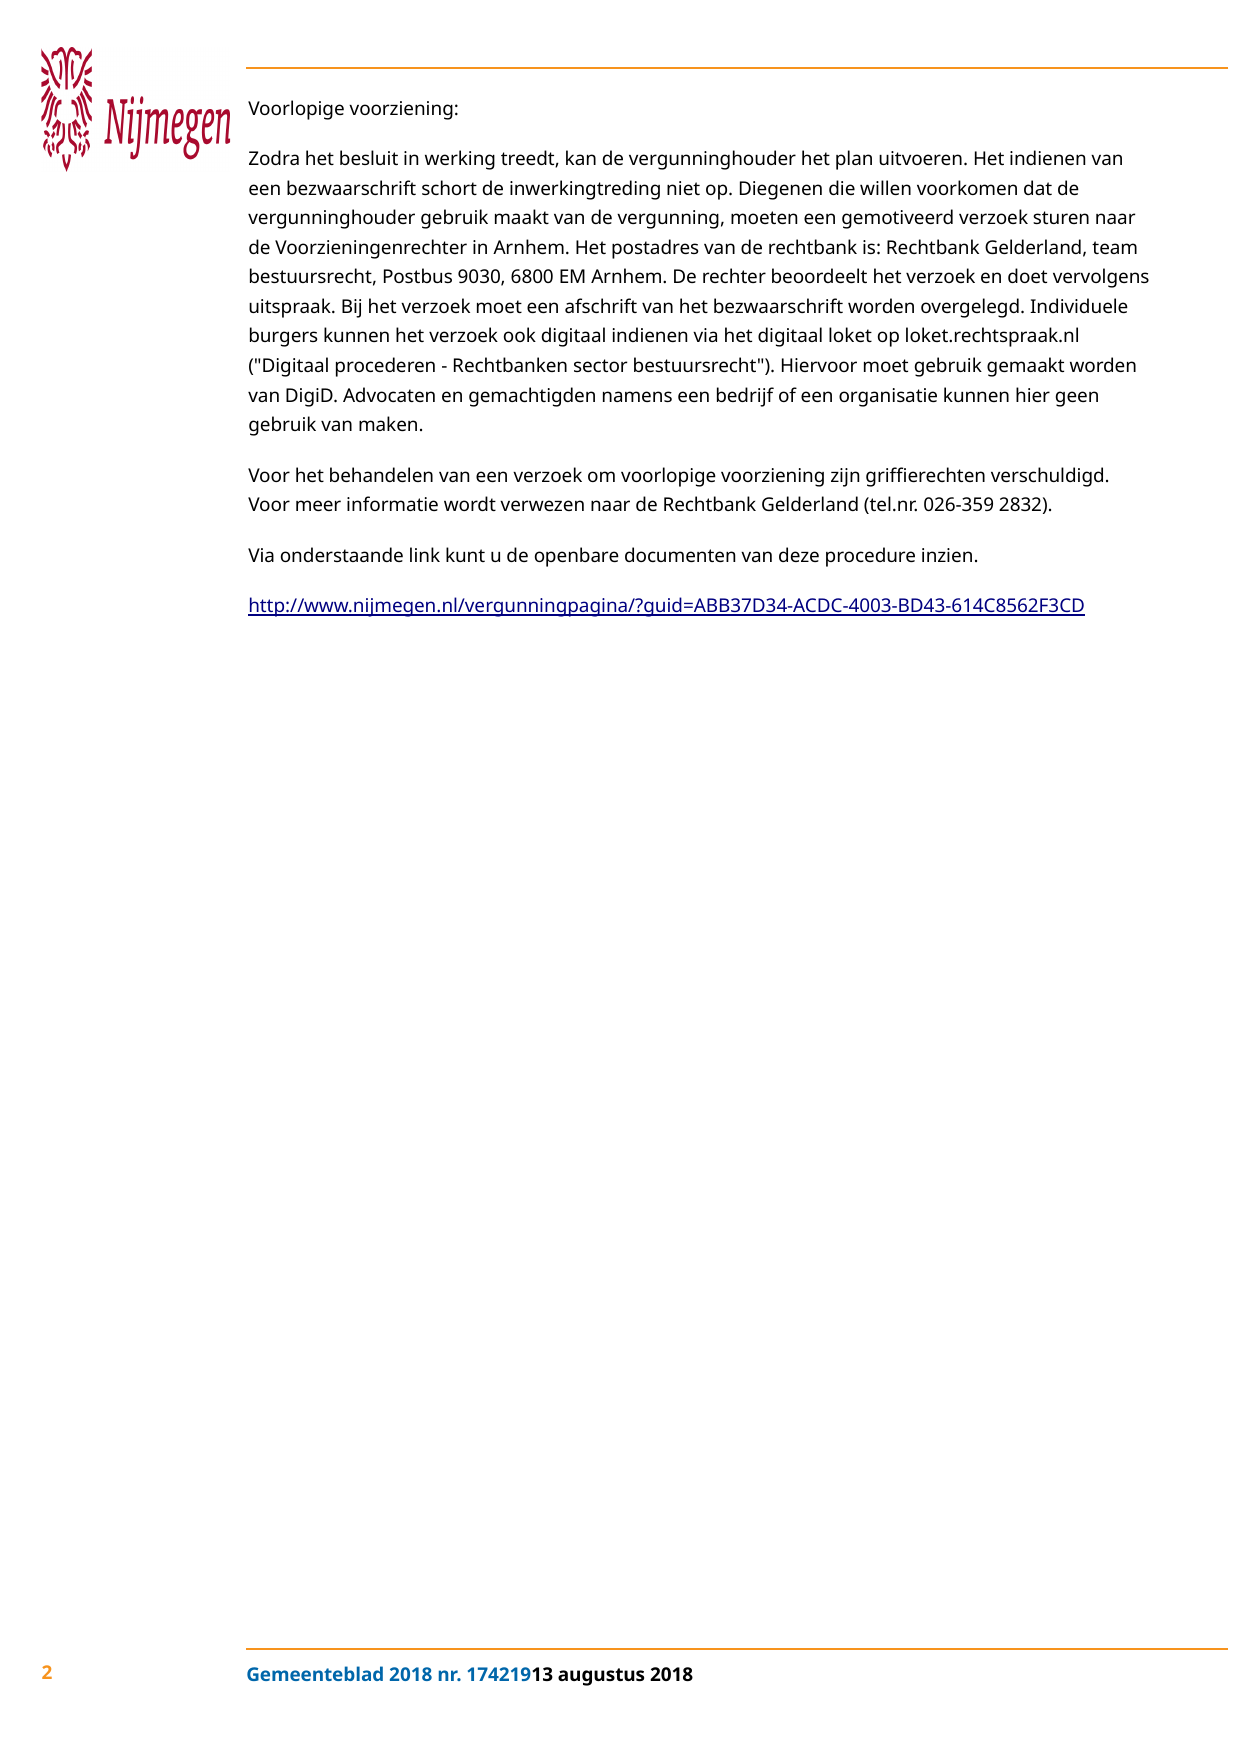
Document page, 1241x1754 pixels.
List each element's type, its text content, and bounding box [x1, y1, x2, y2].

text Zodra het besluit in werking treedt, kan de vergunninghouder het plan uitvoeren. Het indienen van een bezwaarschrift schort de inwerkingtreding niet op. Diegenen die willen voorkomen dat de vergunninghouder gebruik maakt van de vergunning, moeten een gemotiveerd verzoek sturen naar de Voorzieningenrechter in Arnhem. Het postadres van de rechtbank is: Rechtbank Gelderland, team bestuursrecht, Postbus 9030, 6800 EM Arnhem. De rechter beoordeelt het verzoek en doet vervolgens uitspraak. Bij het verzoek moet een afschrift van het bezwaarschrift worden overgelegd. Individuele burgers kunnen het verzoek ook digitaal indienen via het digitaal loket op loket.rechtspraak.nl ("Digitaal procederen - Rechtbanken sector bestuursrecht"). Hiervoor moet gebruik gemaakt worden van DigiD. Advocaten en gemachtigden namens een bedrijf of een organisatie kunnen hier geen gebruik van maken. [248, 145, 1152, 437]
text http://www.nijmegen.nl/vergunningpagina/?guid=ABB37D34-ACDC-4003-BD43-614C8562F3CD [248, 592, 1152, 618]
text Via onderstaande link kunt u de openbare documenten van deze procedure inzien. [248, 542, 1152, 568]
text Voor het behandelen van een verzoek om voorlopige voorziening zijn griffierechten verschuldigd. Voor meer informatie wordt verwezen naar de Rechtbank Gelderland (tel.nr. 026-359 2832). [248, 462, 1152, 517]
picture [41, 47, 231, 172]
text Voorlopige voorziening: [248, 95, 1152, 121]
